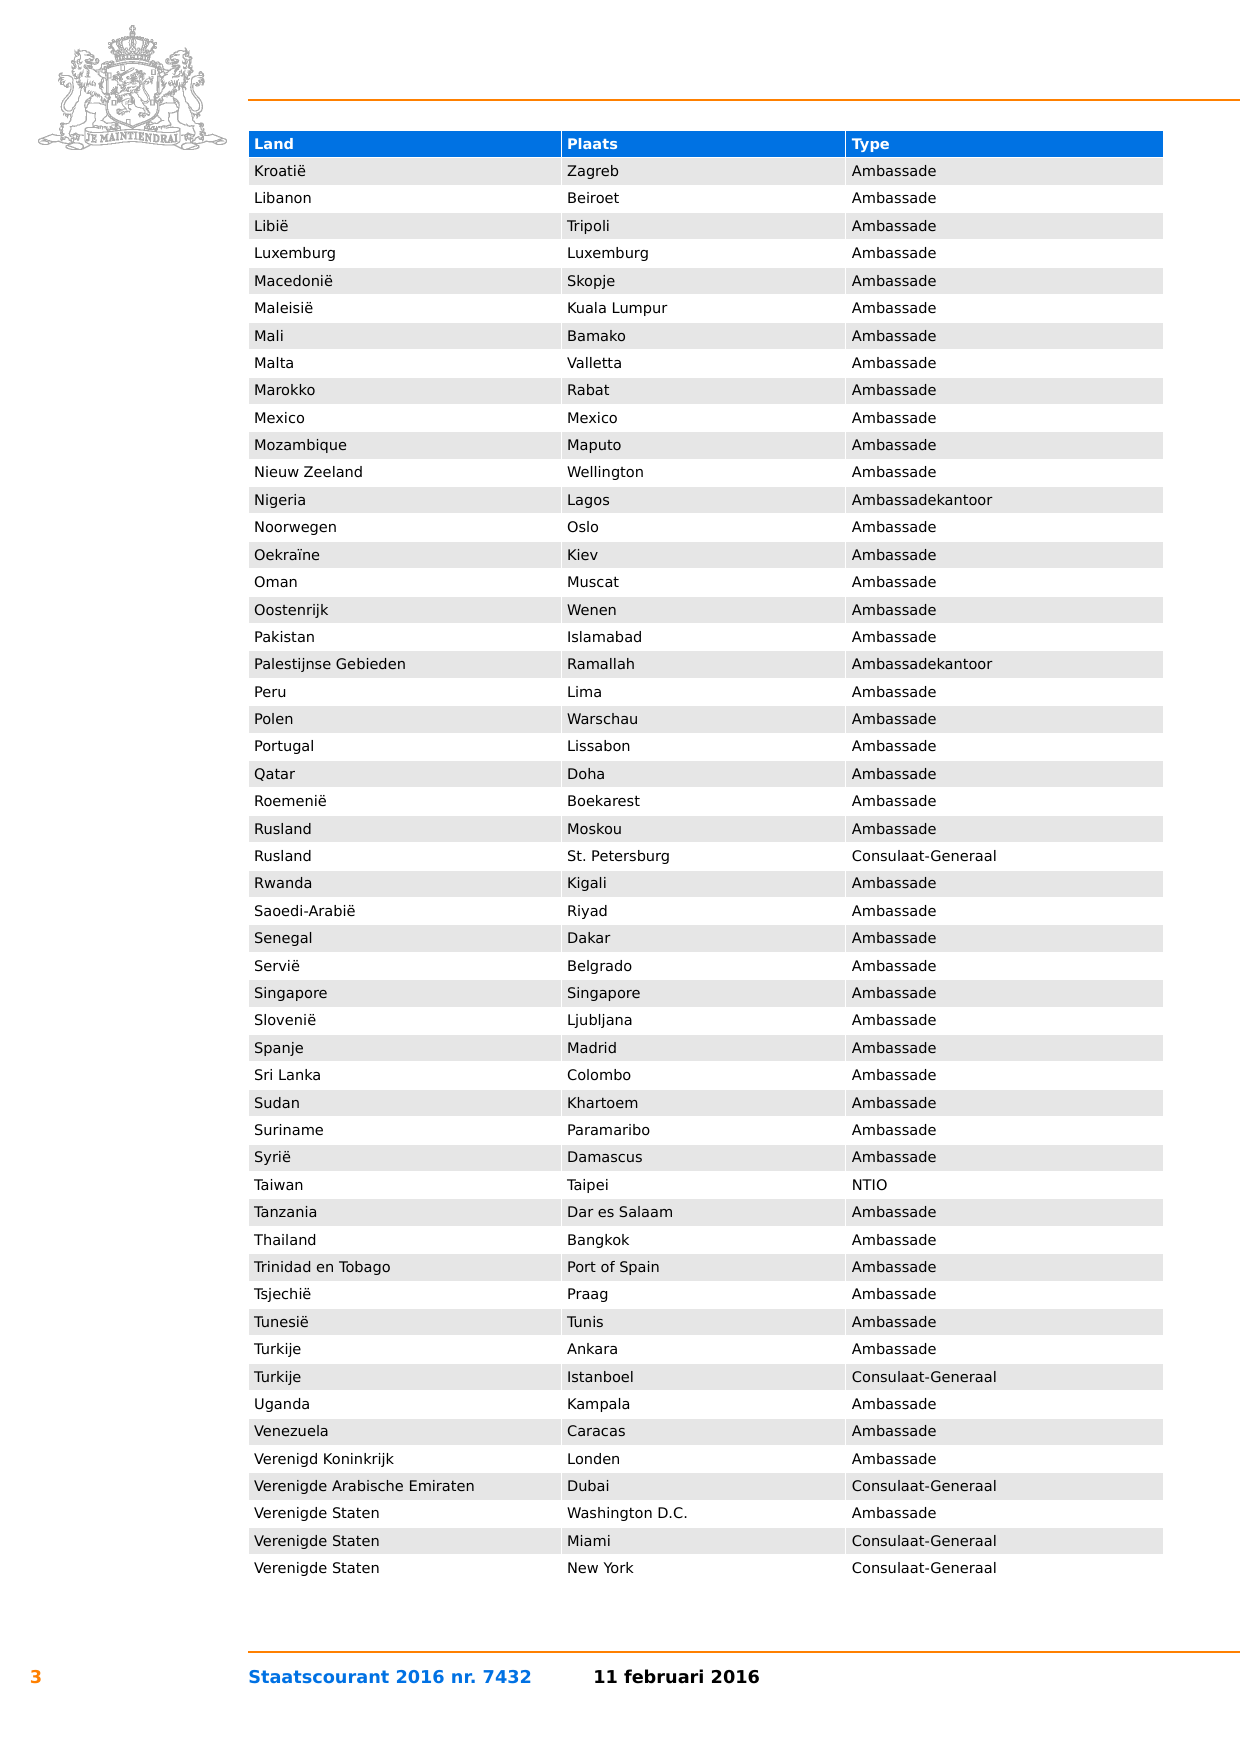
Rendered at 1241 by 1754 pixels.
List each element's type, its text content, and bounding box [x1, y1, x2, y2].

table_cell Turkije [249, 1336, 561, 1363]
table_cell Ambassade [846, 898, 1163, 924]
table_cell Verenigd Koninkrijk [249, 1446, 561, 1472]
table_header Type [846, 131, 1163, 157]
table_cell Ambassadekantoor [846, 651, 1163, 678]
table_cell Verenigde Arabische Emiraten [249, 1473, 561, 1500]
table_header Plaats [562, 131, 845, 157]
table_cell Ambassade [846, 679, 1163, 705]
table_cell Dubai [562, 1473, 845, 1500]
table_cell Rabat [562, 378, 845, 404]
table_cell Lima [562, 679, 845, 705]
table_cell Zagreb [562, 158, 845, 185]
table_cell Noorwegen [249, 515, 561, 541]
table_cell Qatar [249, 761, 561, 787]
table_cell Ambassade [846, 1391, 1163, 1417]
table_cell Rusland [249, 816, 561, 842]
table_cell Ambassade [846, 268, 1163, 294]
table_cell Mozambique [249, 432, 561, 459]
table_cell Venezuela [249, 1419, 561, 1445]
table_cell Kigali [562, 871, 845, 897]
table_cell Ambassade [846, 1199, 1163, 1226]
table_cell Praag [562, 1282, 845, 1308]
table_cell Valletta [562, 350, 845, 376]
picture [38, 25, 227, 150]
table_cell Luxemburg [249, 241, 561, 267]
table_cell Ambassade [846, 1501, 1163, 1527]
table_cell Lissabon [562, 734, 845, 760]
table_cell Tsjechië [249, 1282, 561, 1308]
table_cell Caracas [562, 1419, 845, 1445]
table_cell Mexico [562, 405, 845, 431]
table_cell Portugal [249, 734, 561, 760]
table_cell Colombo [562, 1063, 845, 1089]
table_cell Dar es Salaam [562, 1199, 845, 1226]
table_cell Ambassade [846, 980, 1163, 1007]
table_cell NTIO [846, 1172, 1163, 1198]
table_cell Ambassade [846, 597, 1163, 623]
table_cell Ambassade [846, 816, 1163, 842]
table_cell Consulaat-Generaal [846, 1364, 1163, 1390]
table_cell Ambassade [846, 569, 1163, 596]
table_cell Ramallah [562, 651, 845, 678]
table_cell Ambassade [846, 925, 1163, 952]
table_cell Oman [249, 569, 561, 596]
table_cell Servië [249, 953, 561, 979]
table_cell Tunis [562, 1309, 845, 1335]
table_cell Maputo [562, 432, 845, 459]
table_cell Saoedi-Arabië [249, 898, 561, 924]
table_cell Senegal [249, 925, 561, 952]
table_cell Suriname [249, 1117, 561, 1143]
table_cell Ambassade [846, 295, 1163, 322]
table_cell Singapore [562, 980, 845, 1007]
table_cell Polen [249, 706, 561, 733]
table_cell Consulaat-Generaal [846, 1473, 1163, 1500]
table_cell New York [562, 1556, 845, 1582]
table_cell Rusland [249, 843, 561, 869]
table_cell Khartoem [562, 1090, 845, 1116]
table_cell Ambassade [846, 158, 1163, 185]
table_cell Mexico [249, 405, 561, 431]
table_cell Paramaribo [562, 1117, 845, 1143]
table_cell Damascus [562, 1145, 845, 1171]
table_cell Ljubljana [562, 1008, 845, 1034]
table_cell Dakar [562, 925, 845, 952]
table_cell Verenigde Staten [249, 1556, 561, 1582]
table_cell Kuala Lumpur [562, 295, 845, 322]
table_cell Oekraïne [249, 542, 561, 568]
table_cell Thailand [249, 1227, 561, 1253]
table_cell Lagos [562, 487, 845, 513]
table_cell Verenigde Staten [249, 1528, 561, 1554]
table_cell Ambassade [846, 405, 1163, 431]
table_cell Kiev [562, 542, 845, 568]
table_cell Libanon [249, 186, 561, 212]
table_cell Ambassade [846, 1008, 1163, 1034]
table_cell Ambassade [846, 432, 1163, 459]
table_cell Marokko [249, 378, 561, 404]
table_cell Ambassade [846, 241, 1163, 267]
table_cell Luxemburg [562, 241, 845, 267]
table_cell Boekarest [562, 789, 845, 815]
table_cell Ambassade [846, 350, 1163, 376]
table_cell Nieuw Zeeland [249, 460, 561, 486]
table_cell Ambassade [846, 186, 1163, 212]
table_cell Pakistan [249, 624, 561, 650]
table_cell Islamabad [562, 624, 845, 650]
table_cell Port of Spain [562, 1254, 845, 1281]
table_header Land [249, 131, 561, 157]
table_cell Ambassade [846, 706, 1163, 733]
table_cell Ambassade [846, 1035, 1163, 1061]
table_cell Sri Lanka [249, 1063, 561, 1089]
table_cell Spanje [249, 1035, 561, 1061]
table_cell Wenen [562, 597, 845, 623]
table_cell Ambassade [846, 1336, 1163, 1363]
table_cell Palestijnse Gebieden [249, 651, 561, 678]
table_cell Londen [562, 1446, 845, 1472]
table_cell Moskou [562, 816, 845, 842]
table_cell Ambassade [846, 1063, 1163, 1089]
table_cell Madrid [562, 1035, 845, 1061]
table_cell Ambassade [846, 1117, 1163, 1143]
table_cell Taiwan [249, 1172, 561, 1198]
table_cell Kroatië [249, 158, 561, 185]
table_cell Ambassade [846, 460, 1163, 486]
table_cell Ambassade [846, 213, 1163, 239]
table_cell Miami [562, 1528, 845, 1554]
table_cell Ambassade [846, 1145, 1163, 1171]
table_cell Nigeria [249, 487, 561, 513]
table_cell Ambassade [846, 624, 1163, 650]
table_cell Trinidad en Tobago [249, 1254, 561, 1281]
table_cell Singapore [249, 980, 561, 1007]
table_cell Slovenië [249, 1008, 561, 1034]
table_cell Ambassade [846, 542, 1163, 568]
table_cell Peru [249, 679, 561, 705]
table_cell Tanzania [249, 1199, 561, 1226]
table_cell Tripoli [562, 213, 845, 239]
table_cell Malta [249, 350, 561, 376]
table_cell Doha [562, 761, 845, 787]
table_cell Bangkok [562, 1227, 845, 1253]
table_cell Istanboel [562, 1364, 845, 1390]
table_cell Oslo [562, 515, 845, 541]
table_cell Washington D.C. [562, 1501, 845, 1527]
table_cell Ambassade [846, 1227, 1163, 1253]
table_cell Uganda [249, 1391, 561, 1417]
table_cell Kampala [562, 1391, 845, 1417]
table_cell Riyad [562, 898, 845, 924]
table_cell Mali [249, 323, 561, 349]
table_cell Ambassade [846, 761, 1163, 787]
table_cell Wellington [562, 460, 845, 486]
table_cell Bamako [562, 323, 845, 349]
table_cell Belgrado [562, 953, 845, 979]
table_cell Ambassade [846, 323, 1163, 349]
table_cell Oostenrijk [249, 597, 561, 623]
table_cell Ambassade [846, 1282, 1163, 1308]
table_cell Ambassade [846, 789, 1163, 815]
table_cell Beiroet [562, 186, 845, 212]
table_cell Maleisië [249, 295, 561, 322]
table_cell Ambassade [846, 1254, 1163, 1281]
table_cell Warschau [562, 706, 845, 733]
table_cell Macedonië [249, 268, 561, 294]
table_cell Ambassadekantoor [846, 487, 1163, 513]
table_cell Consulaat-Generaal [846, 843, 1163, 869]
table_cell Roemenië [249, 789, 561, 815]
table_cell Ankara [562, 1336, 845, 1363]
table_cell Tunesië [249, 1309, 561, 1335]
table_cell Libië [249, 213, 561, 239]
table_cell Ambassade [846, 734, 1163, 760]
table_cell Taipei [562, 1172, 845, 1198]
table_cell Ambassade [846, 515, 1163, 541]
table_cell Verenigde Staten [249, 1501, 561, 1527]
table_cell Ambassade [846, 953, 1163, 979]
table_cell Skopje [562, 268, 845, 294]
table_cell Consulaat-Generaal [846, 1556, 1163, 1582]
table_cell Syrië [249, 1145, 561, 1171]
table_cell Rwanda [249, 871, 561, 897]
table_cell Consulaat-Generaal [846, 1528, 1163, 1554]
table_cell Ambassade [846, 378, 1163, 404]
table_cell Sudan [249, 1090, 561, 1116]
table_cell Ambassade [846, 1090, 1163, 1116]
table_cell Ambassade [846, 1419, 1163, 1445]
table_cell Muscat [562, 569, 845, 596]
table_cell Ambassade [846, 1446, 1163, 1472]
table_cell Ambassade [846, 871, 1163, 897]
table_cell Ambassade [846, 1309, 1163, 1335]
table_cell Turkije [249, 1364, 561, 1390]
table_cell St. Petersburg [562, 843, 845, 869]
